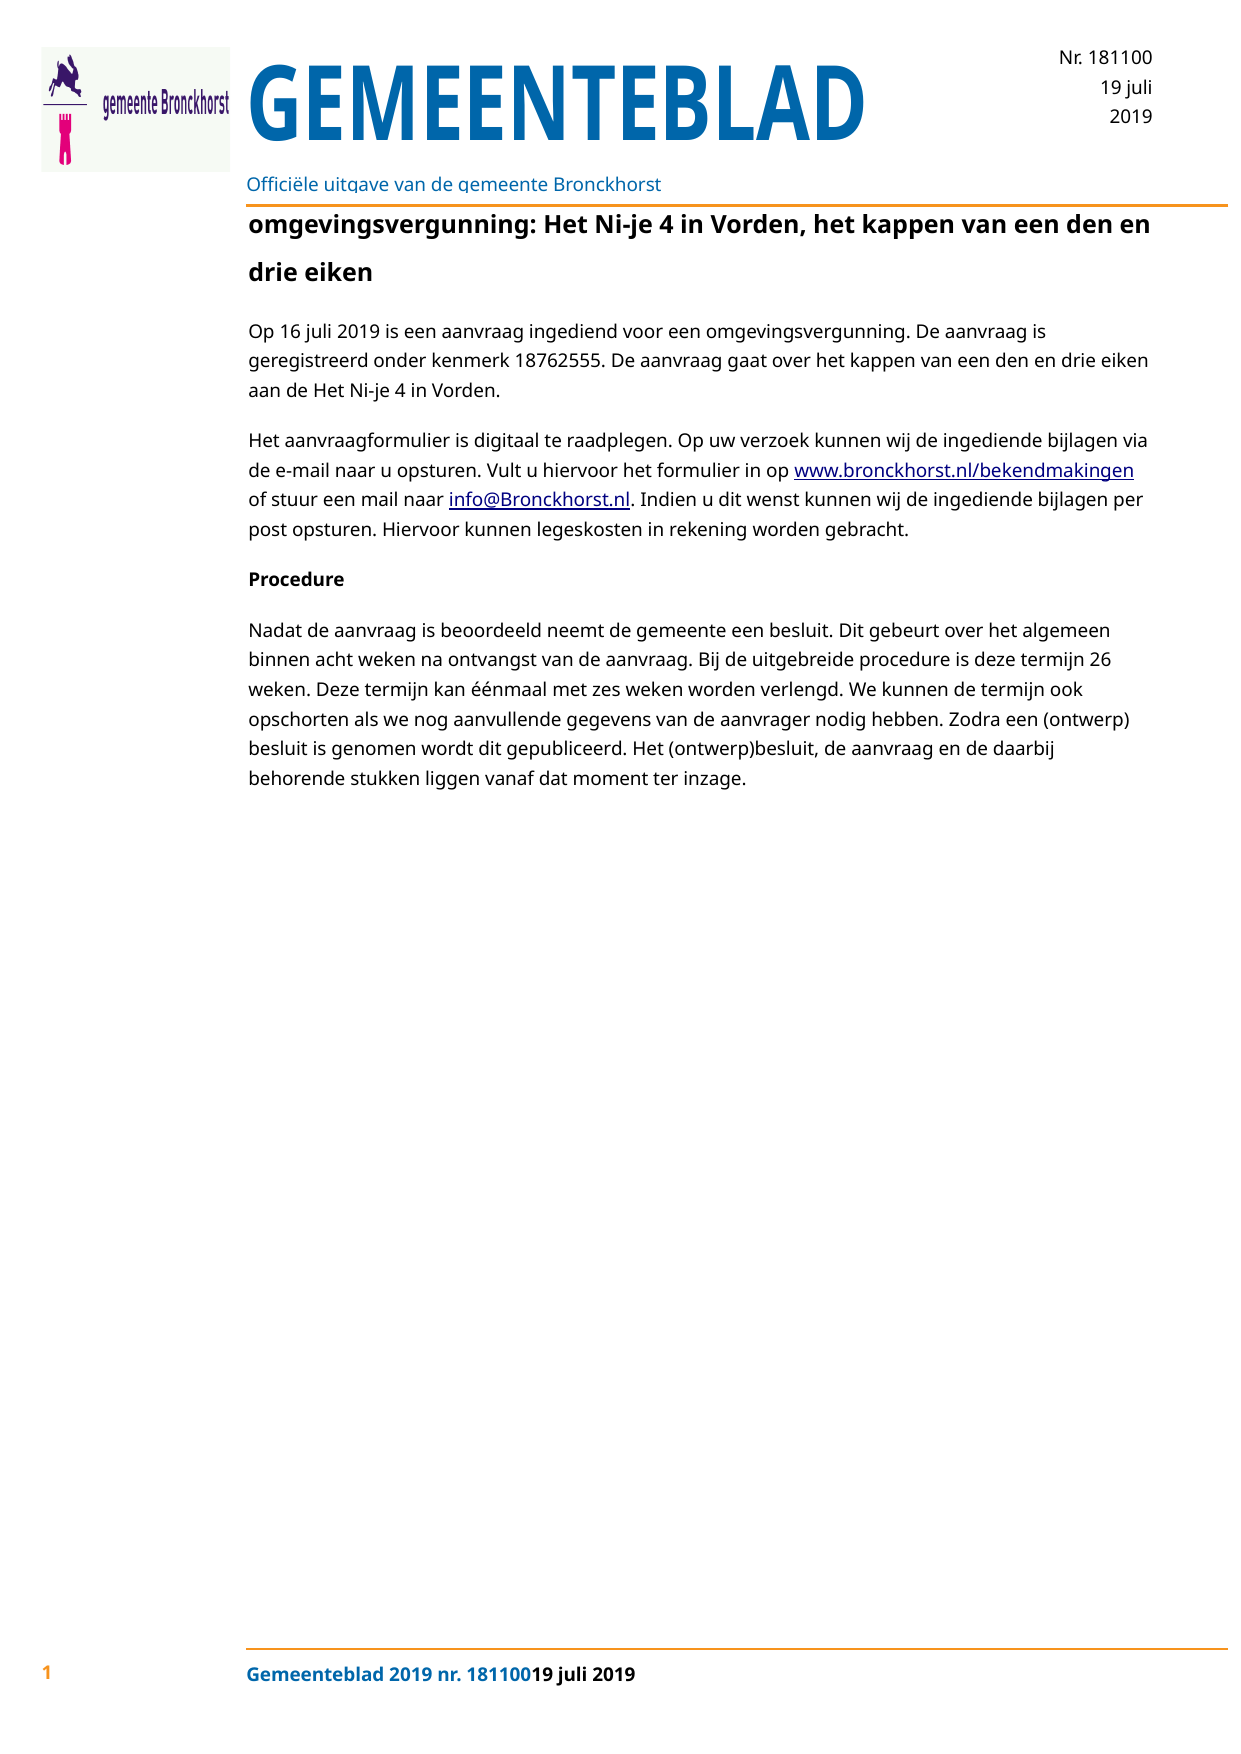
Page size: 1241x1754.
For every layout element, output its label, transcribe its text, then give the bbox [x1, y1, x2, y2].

text Het aanvraagformulier is digitaal te raadplegen. Op uw verzoek kunnen wij de ingediende bijlagen via de e-mail naar u opsturen. Vult u hiervoor het formulier in op www.bronckhorst.nl/bekendmakingen of stuur een mail naar info@Bronckhorst.nl. Indien u dit wenst kunnen wij de ingediende bijlagen per post opsturen. Hiervoor kunnen legeskosten in rekening worden gebracht. [248, 427, 1152, 542]
text Nadat de aanvraag is beoordeeld neemt de gemeente een besluit. Dit gebeurt over het algemeen binnen acht weken na ontvangst van de aanvraag. Bij de uitgebreide procedure is deze termijn 26 weken. Deze termijn kan éénmaal met zes weken worden verlengd. We kunnen de termijn ook opschorten als we nog aanvullende gegevens van de aanvrager nodig hebben. Zodra een (ontwerp) besluit is genomen wordt dit gepubliceerd. Het (ontwerp)besluit, de aanvraag en de daarbij behorende stukken liggen vanaf dat moment ter inzage. [248, 617, 1152, 791]
picture [41, 47, 231, 172]
text omgevingsvergunning: Het Ni-je 4 in Vorden, het kappen van een den en drie eiken [248, 207, 1152, 288]
text Op 16 juli 2019 is een aanvraag ingediend voor een omgevingsvergunning. De aanvraag is geregistreerd onder kenmerk 18762555. De aanvraag gaat over het kappen van een den en drie eiken aan de Het Ni-je 4 in Vorden. [248, 318, 1152, 403]
text Procedure [248, 567, 1152, 592]
